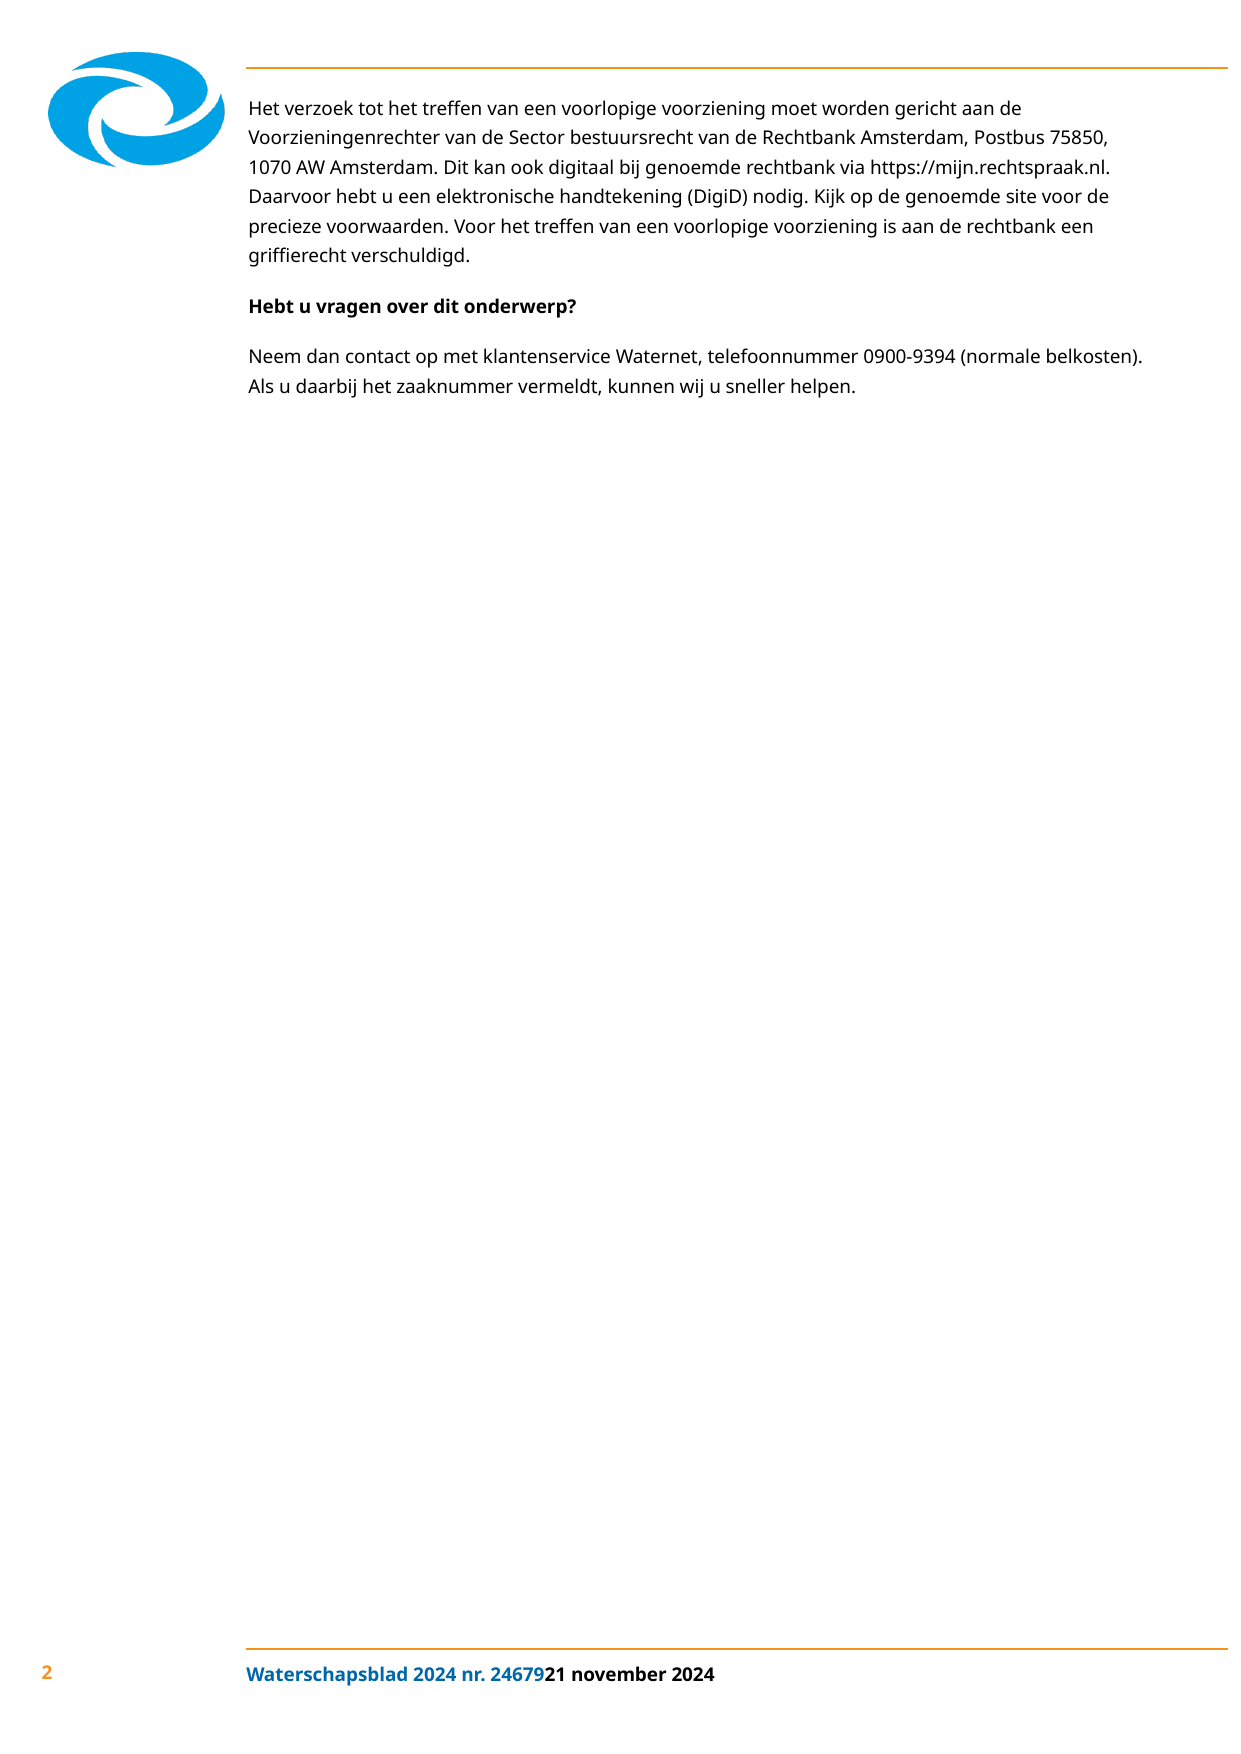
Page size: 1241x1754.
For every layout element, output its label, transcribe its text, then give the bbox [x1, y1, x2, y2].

text Neem dan contact op met klantenservice Waternet, telefoonnummer 0900-9394 (normale belkosten). Als u daarbij het zaaknummer vermeldt, kunnen wij u sneller helpen. [248, 343, 1152, 399]
text Hebt u vragen over dit onderwerp? [248, 293, 1152, 319]
text Het verzoek tot het treffen van een voorlopige voorziening moet worden gericht aan de Voorzieningenrechter van de Sector bestuursrecht van de Rechtbank Amsterdam, Postbus 75850, 1070 AW Amsterdam. Dit kan ook digitaal bij genoemde rechtbank via https://mijn.rechtspraak.nl. Daarvoor hebt u een elektronische handtekening (DigiD) nodig. Kijk op de genoemde site voor de precieze voorwaarden. Voor het treffen van een voorlopige voorziening is aan de rechtbank een griffierecht verschuldigd. [248, 95, 1152, 268]
picture [41, 47, 231, 172]
